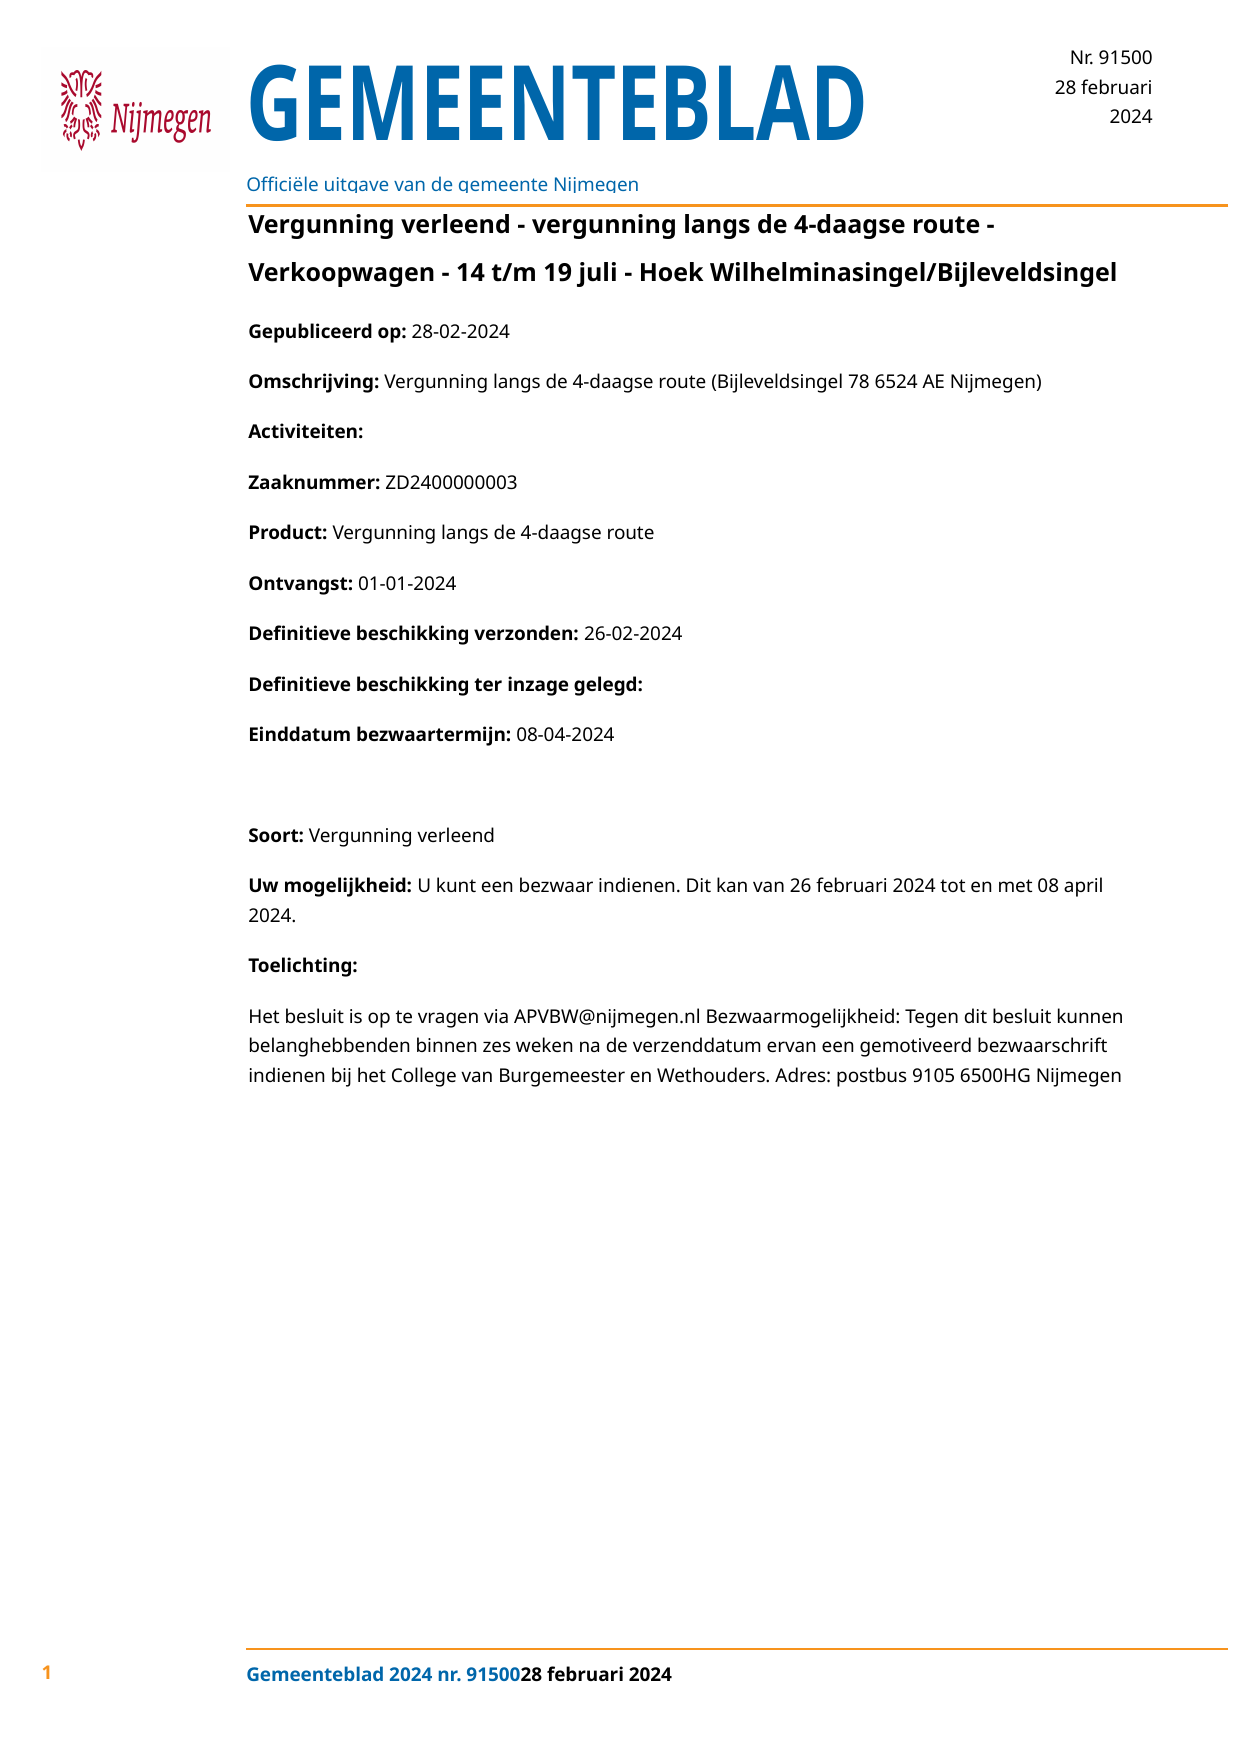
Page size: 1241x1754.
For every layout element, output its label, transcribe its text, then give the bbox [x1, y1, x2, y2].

text Gepubliceerd op: 28-02-2024 [248, 318, 1152, 344]
text Activiteiten: [248, 419, 1152, 444]
text Omschrijving: Vergunning langs de 4-daagse route (Bijleveldsingel 78 6524 AE Nijmegen) [248, 368, 1152, 394]
text Ontvangst: 01-01-2024 [248, 570, 1152, 596]
text Het besluit is op te vragen via APVBW@nijmegen.nl Bezwaarmogelijkheid: Tegen dit besluit kunnen belanghebbenden binnen zes weken na de verzenddatum ervan een gemotiveerd bezwaarschrift indienen bij het College van Burgemeester en Wethouders. Adres: postbus 9105 6500HG Nijmegen [248, 1003, 1152, 1088]
text Toelichting: [248, 952, 1152, 978]
text Definitieve beschikking verzonden: 26-02-2024 [248, 620, 1152, 646]
text Definitieve beschikking ter inzage gelegd: [248, 671, 1152, 697]
text Vergunning verleend - vergunning langs de 4-daagse route - Verkoopwagen - 14 t/m 19 juli - Hoek Wilhelminasingel/Bijleveldsingel [248, 207, 1152, 288]
text Soort: Vergunning verleend [248, 822, 1152, 848]
picture [41, 47, 231, 172]
text Einddatum bezwaartermijn: 08-04-2024 [248, 721, 1152, 747]
text Uw mogelijkheid: U kunt een bezwaar indienen. Dit kan van 26 februari 2024 tot en met 08 april 2024. [248, 872, 1152, 928]
text Product: Vergunning langs de 4-daagse route [248, 519, 1152, 545]
text Zaaknummer: ZD2400000003 [248, 469, 1152, 495]
